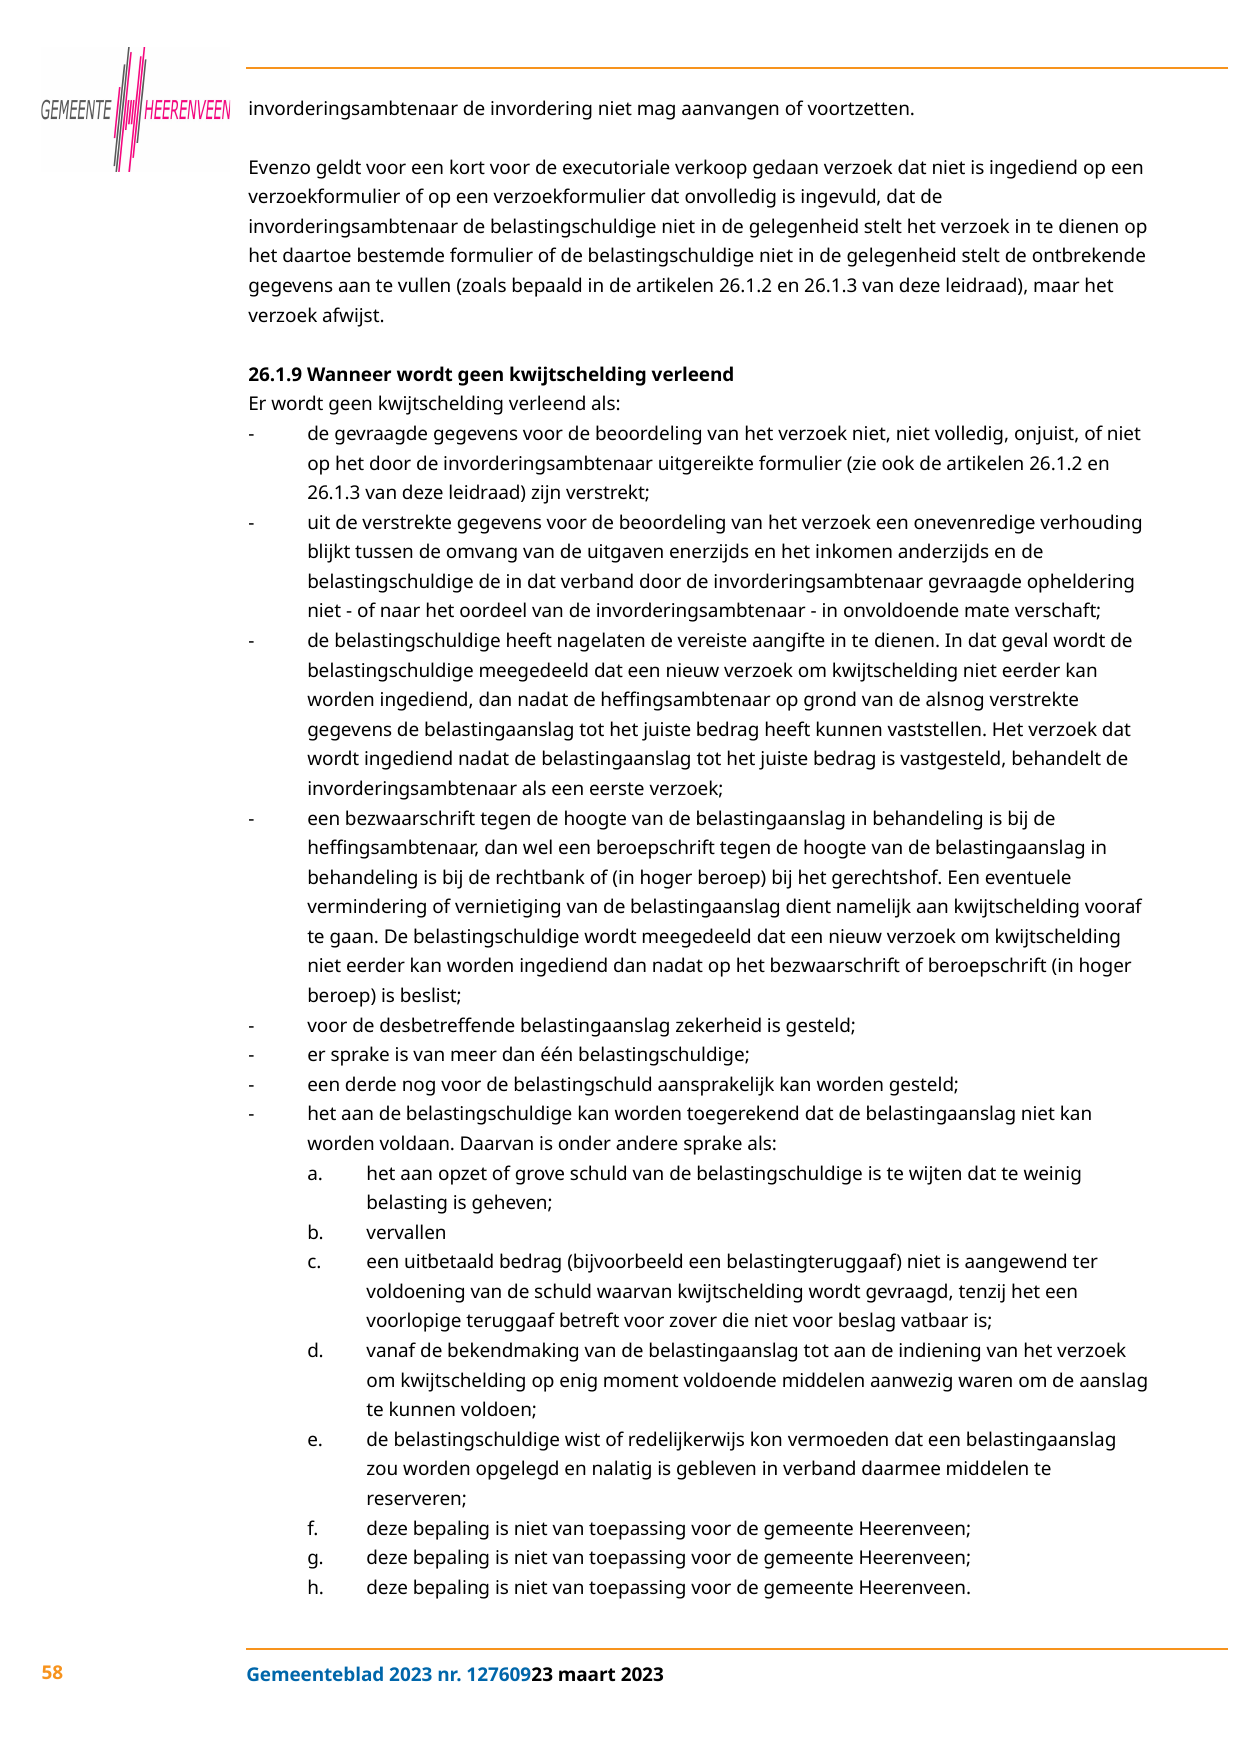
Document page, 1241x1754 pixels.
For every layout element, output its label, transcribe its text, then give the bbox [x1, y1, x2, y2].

text 26.1.9 Wanneer wordt geen kwijtschelding verleend [248, 361, 1152, 387]
picture [41, 47, 231, 172]
list de gevraagde gegevens voor de beoordeling van het verzoek niet, niet volledig, onjuist, of niet op het door de invorderingsambtenaar uitgereikte formulier (zie ook de artikelen 26.1.2 en 26.1.3 van deze leidraad) zijn verstrekt; [248, 420, 1152, 505]
list er sprake is van meer dan één belastingschuldige; [248, 1041, 1152, 1067]
list vervallen [307, 1219, 1152, 1245]
list het aan de belastingschuldige kan worden toegerekend dat de belastingaanslag niet kan worden voldaan. Daarvan is onder andere sprake als: [248, 1101, 1152, 1156]
text Er wordt geen kwijtschelding verleend als: [248, 391, 1152, 416]
list deze bepaling is niet van toepassing voor de gemeente Heerenveen; [307, 1544, 1152, 1570]
list voor de desbetreffende belastingaanslag zekerheid is gesteld; [248, 1012, 1152, 1038]
text Evenzo geldt voor een kort voor de executoriale verkoop gedaan verzoek dat niet is ingediend op een verzoekformulier of op een verzoekformulier dat onvolledig is ingevuld, dat de invorderingsambtenaar de belastingschuldige niet in de gelegenheid stelt het verzoek in te dienen op het daartoe bestemde formulier of de belastingschuldige niet in de gelegenheid stelt de ontbrekende gegevens aan te vullen (zoals bepaald in de artikelen 26.1.2 en 26.1.3 van deze leidraad), maar het verzoek afwijst. [248, 154, 1152, 328]
list uit de verstrekte gegevens voor de beoordeling van het verzoek een onevenredige verhouding blijkt tussen de omvang van de uitgaven enerzijds en het inkomen anderzijds en de belastingschuldige de in dat verband door de invorderingsambtenaar gevraagde opheldering niet - of naar het oordeel van de invorderingsambtenaar - in onvoldoende mate verschaft; [248, 509, 1152, 623]
list een derde nog voor de belastingschuld aansprakelijk kan worden gesteld; [248, 1071, 1152, 1097]
list een uitbetaald bedrag (bijvoorbeeld een belastingteruggaaf) niet is aangewend ter voldoening van de schuld waarvan kwijtschelding wordt gevraagd, tenzij het een voorlopige teruggaaf betreft voor zover die niet voor beslag vatbaar is; [307, 1248, 1152, 1333]
text invorderingsambtenaar de invordering niet mag aanvangen of voortzetten. [248, 95, 1152, 121]
list het aan opzet of grove schuld van de belastingschuldige is te wijten dat te weinig belasting is geheven; [307, 1160, 1152, 1215]
list vanaf de bekendmaking van de belastingaanslag tot aan de indiening van het verzoek om kwijtschelding op enig moment voldoende middelen aanwezig waren om de aanslag te kunnen voldoen; [307, 1337, 1152, 1422]
list deze bepaling is niet van toepassing voor de gemeente Heerenveen; [307, 1515, 1152, 1541]
list een bezwaarschrift tegen de hoogte van de belastingaanslag in behandeling is bij de heffingsambtenaar, dan wel een beroepschrift tegen de hoogte van de belastingaanslag in behandeling is bij de rechtbank of (in hoger beroep) bij het gerechtshof. Een eventuele vermindering of vernietiging van de belastingaanslag dient namelijk aan kwijtschelding vooraf te gaan. De belastingschuldige wordt meegedeeld dat een nieuw verzoek om kwijtschelding niet eerder kan worden ingediend dan nadat op het bezwaarschrift of beroepschrift (in hoger beroep) is beslist; [248, 805, 1152, 1008]
list de belastingschuldige heeft nagelaten de vereiste aangifte in te dienen. In dat geval wordt de belastingschuldige meegedeeld dat een nieuw verzoek om kwijtschelding niet eerder kan worden ingediend, dan nadat de heffingsambtenaar op grond van de alsnog verstrekte gegevens de belastingaanslag tot het juiste bedrag heeft kunnen vaststellen. Het verzoek dat wordt ingediend nadat de belastingaanslag tot het juiste bedrag is vastgesteld, behandelt de invorderingsambtenaar als een eerste verzoek; [248, 627, 1152, 801]
list de belastingschuldige wist of redelijkerwijs kon vermoeden dat een belastingaanslag zou worden opgelegd en nalatig is gebleven in verband daarmee middelen te reserveren; [307, 1426, 1152, 1511]
list deze bepaling is niet van toepassing voor de gemeente Heerenveen. [307, 1574, 1152, 1600]
